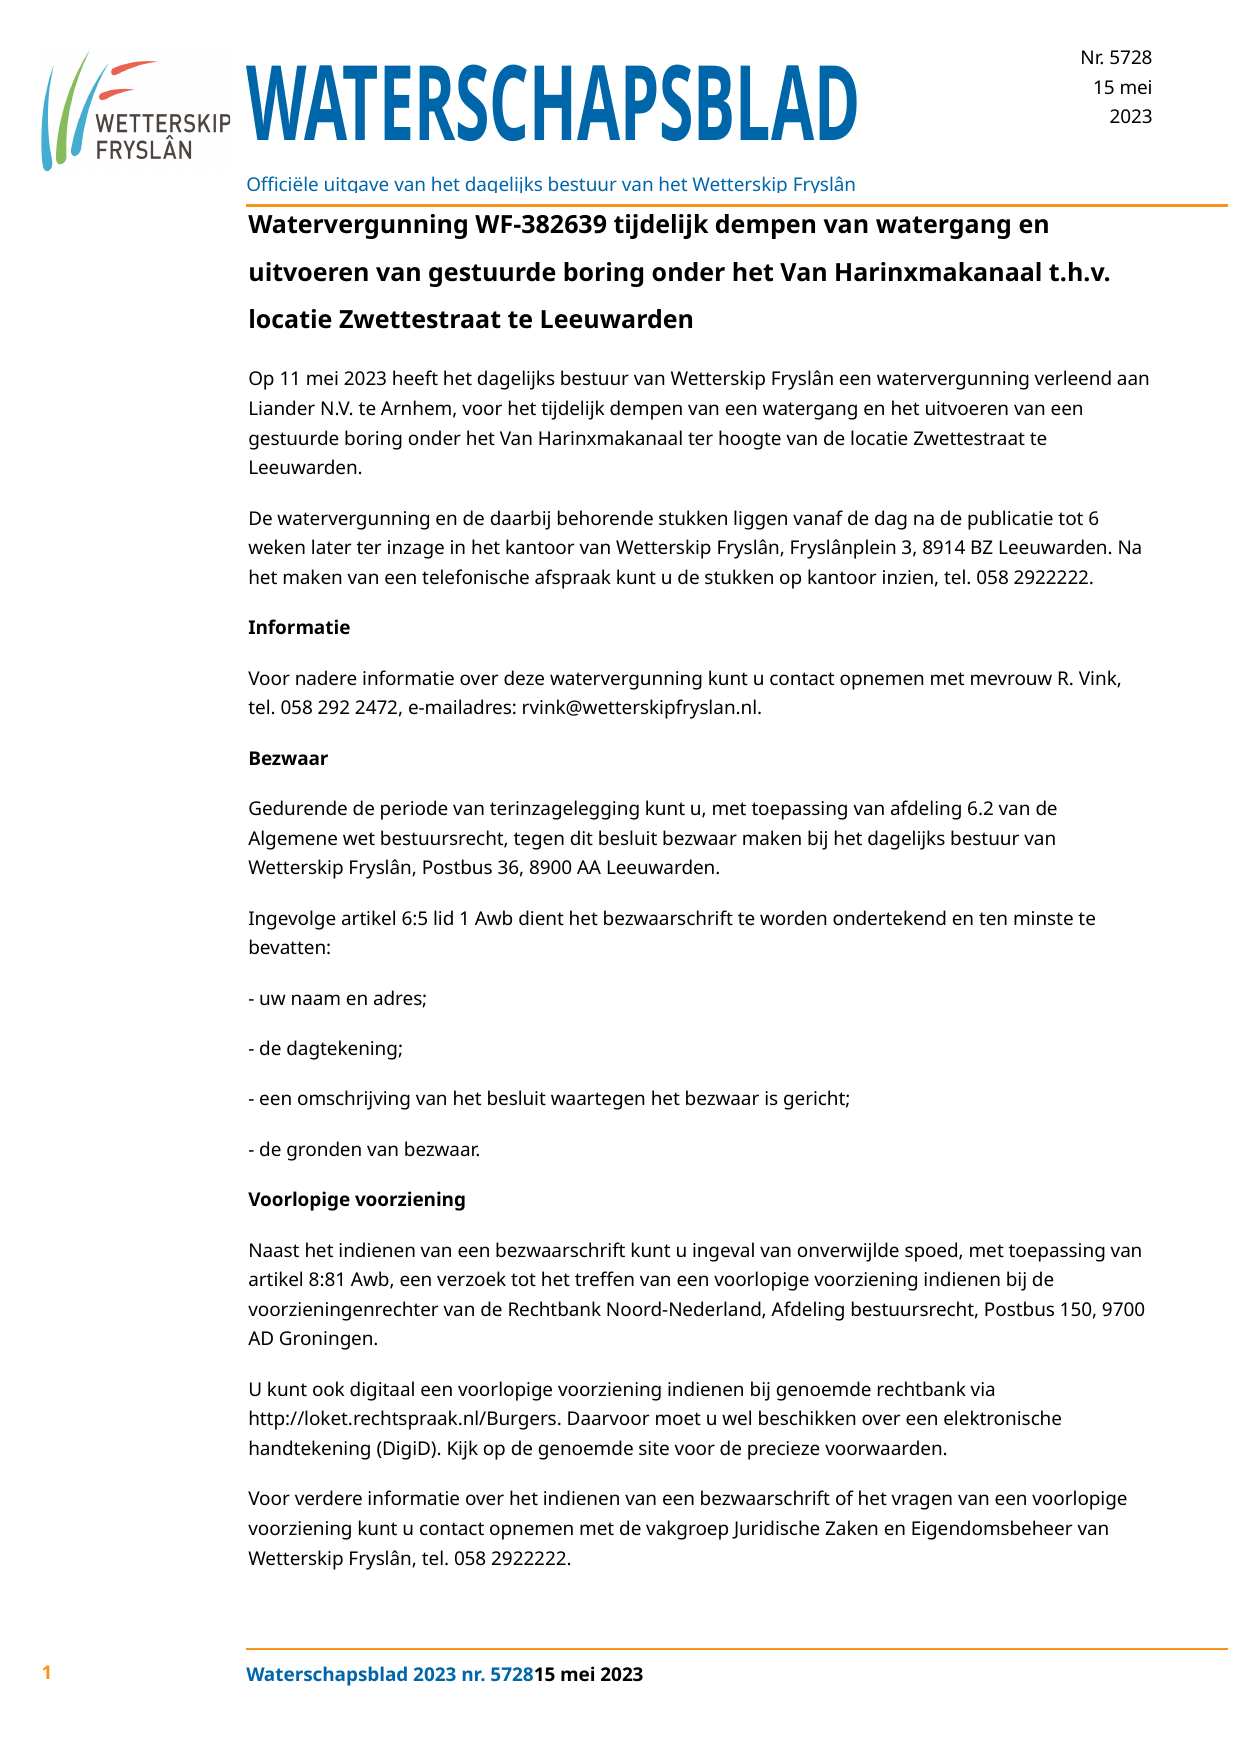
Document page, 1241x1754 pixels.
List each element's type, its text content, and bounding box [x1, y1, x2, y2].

text Voorlopige voorziening [248, 1186, 1152, 1212]
text Naast het indienen van een bezwaarschrift kunt u ingeval van onverwijlde spoed, met toepassing van artikel 8:81 Awb, een verzoek tot het treffen van een voorlopige voorziening indienen bij de voorzieningenrechter van de Rechtbank Noord-Nederland, Afdeling bestuursrecht, Postbus 150, 9700 AD Groningen. [248, 1237, 1152, 1351]
text U kunt ook digitaal een voorlopige voorziening indienen bij genoemde rechtbank via http://loket.rechtspraak.nl/Burgers. Daarvoor moet u wel beschikken over een elektronische handtekening (DigiD). Kijk op de genoemde site voor de precieze voorwaarden. [248, 1376, 1152, 1461]
text Voor nadere informatie over deze watervergunning kunt u contact opnemen met mevrouw R. Vink, tel. 058 292 2472, e-mailadres: rvink@wetterskipfryslan.nl. [248, 665, 1152, 720]
text Gedurende de periode van terinzagelegging kunt u, met toepassing van afdeling 6.2 van de Algemene wet bestuursrecht, tegen dit besluit bezwaar maken bij het dagelijks bestuur van Wetterskip Fryslân, Postbus 36, 8900 AA Leeuwarden. [248, 795, 1152, 880]
picture [41, 47, 231, 172]
text - de dagtekening; [248, 1035, 1152, 1061]
text Voor verdere informatie over het indienen van een bezwaarschrift of het vragen van een voorlopige voorziening kunt u contact opnemen met de vakgroep Juridische Zaken en Eigendomsbeheer van Wetterskip Fryslân, tel. 058 2922222. [248, 1486, 1152, 1570]
text - uw naam en adres; [248, 985, 1152, 1010]
text - de gronden van bezwaar. [248, 1136, 1152, 1162]
text Op 11 mei 2023 heeft het dagelijks bestuur van Wetterskip Fryslân een watervergunning verleend aan Liander N.V. te Arnhem, voor het tijdelijk dempen van een watergang en het uitvoeren van een gestuurde boring onder het Van Harinxmakanaal ter hoogte van de locatie Zwettestraat te Leeuwarden. [248, 366, 1152, 480]
text - een omschrijving van het besluit waartegen het bezwaar is gericht; [248, 1086, 1152, 1111]
text De watervergunning en de daarbij behorende stukken liggen vanaf de dag na de publicatie tot 6 weken later ter inzage in het kantoor van Wetterskip Fryslân, Fryslânplein 3, 8914 BZ Leeuwarden. Na het maken van een telefonische afspraak kunt u de stukken op kantoor inzien, tel. 058 2922222. [248, 505, 1152, 589]
text Watervergunning WF-382639 tijdelijk dempen van watergang en uitvoeren van gestuurde boring onder het Van Harinxmakanaal t.h.v. locatie Zwettestraat te Leeuwarden [248, 207, 1152, 336]
text Ingevolge artikel 6:5 lid 1 Awb dient het bezwaarschrift te worden ondertekend en ten minste te bevatten: [248, 905, 1152, 960]
text Informatie [248, 614, 1152, 640]
text Bezwaar [248, 745, 1152, 770]
